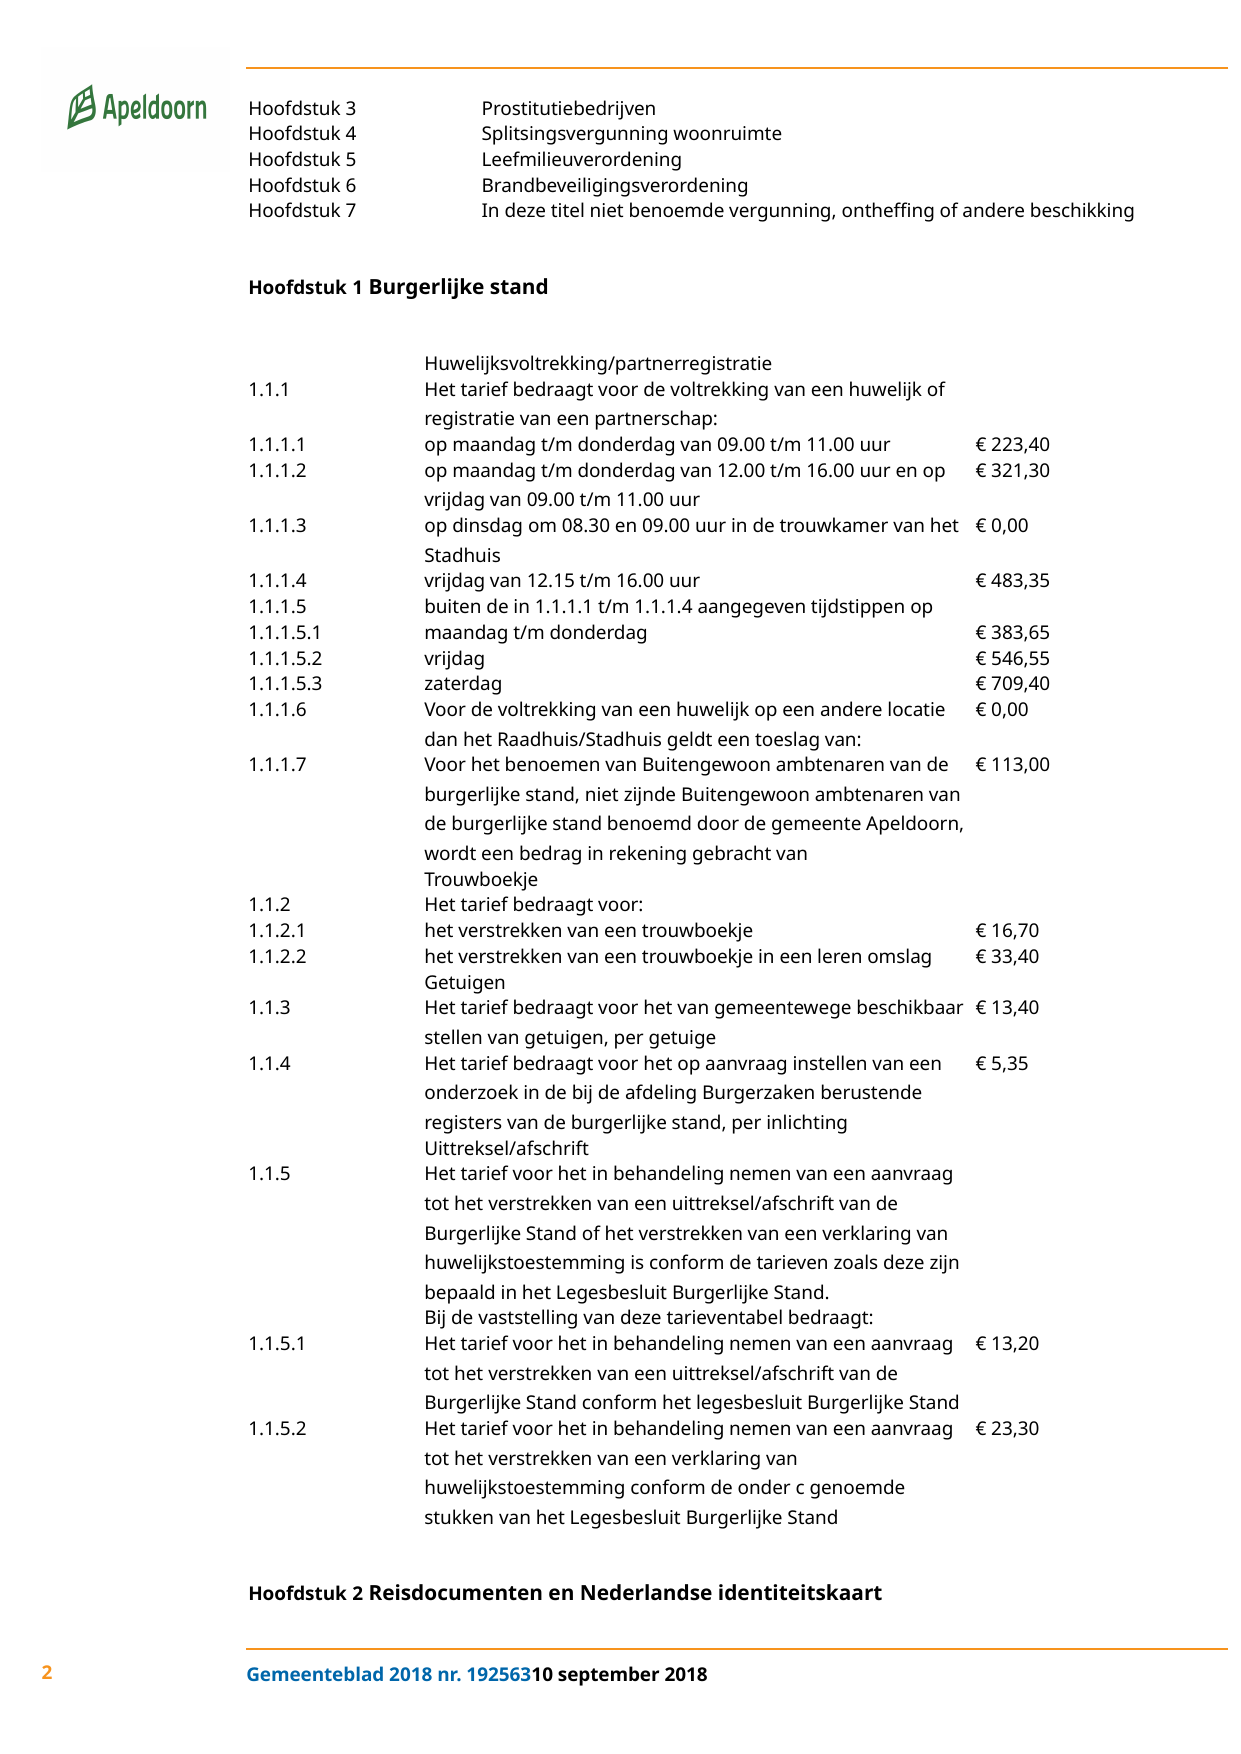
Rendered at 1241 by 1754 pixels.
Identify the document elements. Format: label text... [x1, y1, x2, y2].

table_cell € 709,40 [975, 670, 1152, 696]
table_cell Het tarief voor het in behandeling nemen van een aanvraag tot het verstrekken van een verklaring van huwelijkstoestemming conform de onder c genoemde stukken van het Legesbesluit Burgerlijke Stand [424, 1415, 975, 1530]
table_cell Voor het benoemen van Buitengewoon ambtenaren van de burgerlijke stand, niet zijnde Buitengewoon ambtenaren van de burgerlijke stand benoemd door de gemeente Apeldoorn, wordt een bedrag in rekening gebracht van [424, 751, 975, 866]
table_cell 1.1.3 [248, 995, 424, 1050]
table_cell 1.1.1.5 [248, 593, 424, 619]
table_cell 1.1.1.5.3 [248, 670, 424, 696]
table_cell 1.1.2.2 [248, 943, 424, 969]
table_cell Hoofdstuk 7 [248, 198, 481, 223]
table_cell 1.1.1.6 [248, 696, 424, 751]
table_cell € 33,40 [975, 943, 1152, 969]
table_cell Het tarief voor het in behandeling nemen van een aanvraag tot het verstrekken van een uittreksel/afschrift van de Burgerlijke Stand conform het legesbesluit Burgerlijke Stand [424, 1330, 975, 1415]
table_cell Voor de voltrekking van een huwelijk op een andere locatie dan het Raadhuis/Stadhuis geldt een toeslag van: [424, 696, 975, 751]
table_cell Splitsingsvergunning woonruimte [481, 121, 1152, 146]
table_cell Prostitutiebedrijven [481, 95, 1152, 121]
table_cell Hoofdstuk 5 [248, 146, 481, 172]
table_cell € 546,55 [975, 645, 1152, 670]
table_cell 1.1.4 [248, 1050, 424, 1135]
table_cell € 5,35 [975, 1050, 1152, 1135]
table_cell het verstrekken van een trouwboekje in een leren omslag [424, 943, 975, 969]
table_header Huwelijksvoltrekking/partnerregistratie [424, 350, 975, 376]
table_cell [248, 969, 424, 994]
table_cell Bij de vaststelling van deze tarieventabel bedraagt: [424, 1305, 975, 1330]
table_cell Het tarief voor het in behandeling nemen van een aanvraag tot het verstrekken van een uittreksel/afschrift van de Burgerlijke Stand of het verstrekken van een verklaring van huwelijkstoestemming is conform de tarieven zoals deze zijn bepaald in het Legesbesluit Burgerlijke Stand. [424, 1161, 975, 1304]
table_cell € 13,40 [975, 995, 1152, 1050]
table_cell Het tarief bedraagt voor het van gemeentewege beschikbaar stellen van getuigen, per getuige [424, 995, 975, 1050]
picture [41, 47, 231, 172]
table_cell vrijdag [424, 645, 975, 670]
table_cell 1.1.5.2 [248, 1415, 424, 1530]
table_cell [975, 892, 1152, 917]
table_cell 1.1.5 [248, 1161, 424, 1304]
table_cell Het tarief bedraagt voor: [424, 892, 975, 917]
table_cell [248, 1305, 424, 1330]
table_cell 1.1.1.7 [248, 751, 424, 866]
table_cell Hoofdstuk 6 [248, 172, 481, 198]
table_cell € 16,70 [975, 918, 1152, 943]
table_cell Leefmilieuverordening [481, 146, 1152, 172]
table_cell Trouwboekje [424, 866, 975, 892]
text Hoofdstuk 1 Burgerlijke stand [248, 272, 1152, 301]
table_cell Het tarief bedraagt voor de voltrekking van een huwelijk of registratie van een partnerschap: [424, 376, 975, 431]
table_cell € 13,20 [975, 1330, 1152, 1415]
table_cell In deze titel niet benoemde vergunning, ontheffing of andere beschikking [481, 198, 1152, 223]
table_cell Hoofdstuk 3 [248, 95, 481, 121]
table_cell € 0,00 [975, 696, 1152, 751]
table_cell zaterdag [424, 670, 975, 696]
table_cell € 483,35 [975, 568, 1152, 593]
table_cell op dinsdag om 08.30 en 09.00 uur in de trouwkamer van het Stadhuis [424, 512, 975, 567]
table_cell 1.1.2.1 [248, 918, 424, 943]
table_cell [975, 1305, 1152, 1330]
table_cell Hoofdstuk 4 [248, 121, 481, 146]
table_cell 1.1.1.5.2 [248, 645, 424, 670]
table_cell € 223,40 [975, 431, 1152, 457]
table_cell € 0,00 [975, 512, 1152, 567]
table_cell vrijdag van 12.15 t/m 16.00 uur [424, 568, 975, 593]
table_cell € 383,65 [975, 619, 1152, 645]
table_cell [248, 866, 424, 892]
table_cell Brandbeveiligingsverordening [481, 172, 1152, 198]
table_cell Getuigen [424, 969, 975, 994]
table_cell € 113,00 [975, 751, 1152, 866]
table_cell het verstrekken van een trouwboekje [424, 918, 975, 943]
table_cell [975, 969, 1152, 994]
table_cell 1.1.1.4 [248, 568, 424, 593]
table_cell [975, 376, 1152, 431]
table_cell 1.1.1.5.1 [248, 619, 424, 645]
table_cell buiten de in 1.1.1.1 t/m 1.1.1.4 aangegeven tijdstippen op [424, 593, 975, 619]
table_cell 1.1.5.1 [248, 1330, 424, 1415]
table_cell 1.1.1.3 [248, 512, 424, 567]
table_cell 1.1.1.2 [248, 457, 424, 512]
table_cell maandag t/m donderdag [424, 619, 975, 645]
table_cell 1.1.2 [248, 892, 424, 917]
table_cell [975, 593, 1152, 619]
table_cell Uittreksel/afschrift [424, 1135, 975, 1161]
table_cell [975, 1135, 1152, 1161]
table_cell op maandag t/m donderdag van 12.00 t/m 16.00 uur en op vrijdag van 09.00 t/m 11.00 uur [424, 457, 975, 512]
text Hoofdstuk 2 Reisdocumenten en Nederlandse identiteitskaart [248, 1578, 1152, 1607]
table_cell € 23,30 [975, 1415, 1152, 1530]
table_cell op maandag t/m donderdag van 09.00 t/m 11.00 uur [424, 431, 975, 457]
table_cell 1.1.1 [248, 376, 424, 431]
table_cell [975, 1161, 1152, 1304]
table_header [248, 350, 424, 376]
table_cell € 321,30 [975, 457, 1152, 512]
table_cell [975, 866, 1152, 892]
table_cell Het tarief bedraagt voor het op aanvraag instellen van een onderzoek in de bij de afdeling Burgerzaken berustende registers van de burgerlijke stand, per inlichting [424, 1050, 975, 1135]
table_header [975, 350, 1152, 376]
table_cell [248, 1135, 424, 1161]
table_cell 1.1.1.1 [248, 431, 424, 457]
